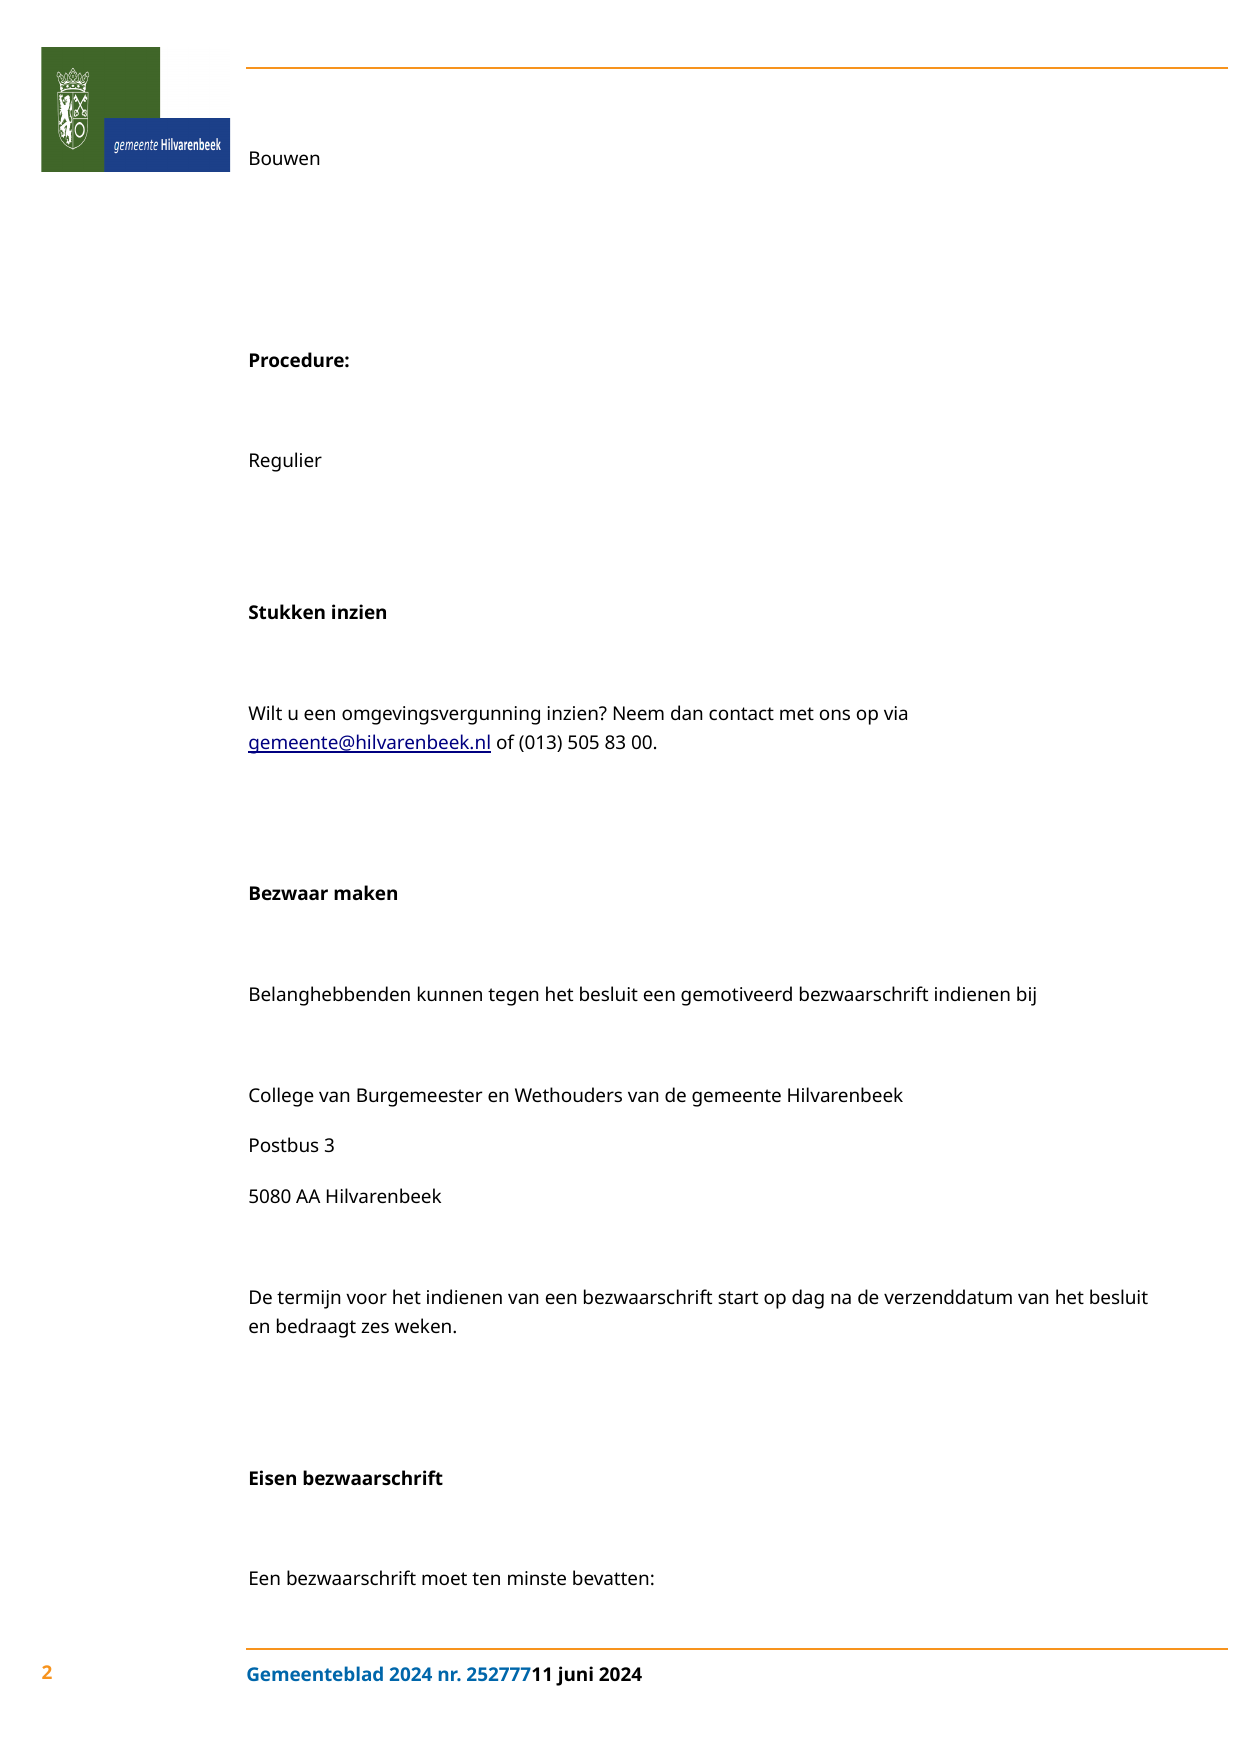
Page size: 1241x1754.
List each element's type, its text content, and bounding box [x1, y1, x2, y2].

text Eisen bezwaarschrift [248, 1465, 1152, 1491]
text Bezwaar maken [248, 881, 1152, 906]
text 5080 AA Hilvarenbeek [248, 1183, 1152, 1209]
text College van Burgemeester en Wethouders van de gemeente Hilvarenbeek [248, 1082, 1152, 1108]
picture [41, 47, 231, 172]
text Bouwen [248, 145, 1152, 171]
text Stukken inzien [248, 599, 1152, 625]
text Procedure: [248, 347, 1152, 373]
text Postbus 3 [248, 1133, 1152, 1158]
text Belanghebbenden kunnen tegen het besluit een gemotiveerd bezwaarschrift indienen bij [248, 981, 1152, 1007]
text Wilt u een omgevingsvergunning inzien? Neem dan contact met ons op via gemeente@hilvarenbeek.nl of (013) 505 83 00. [248, 700, 1152, 755]
text De termijn voor het indienen van een bezwaarschrift start op dag na de verzenddatum van het besluit en bedraagt zes weken. [248, 1284, 1152, 1339]
text Regulier [248, 448, 1152, 473]
text Een bezwaarschrift moet ten minste bevatten: [248, 1566, 1152, 1591]
